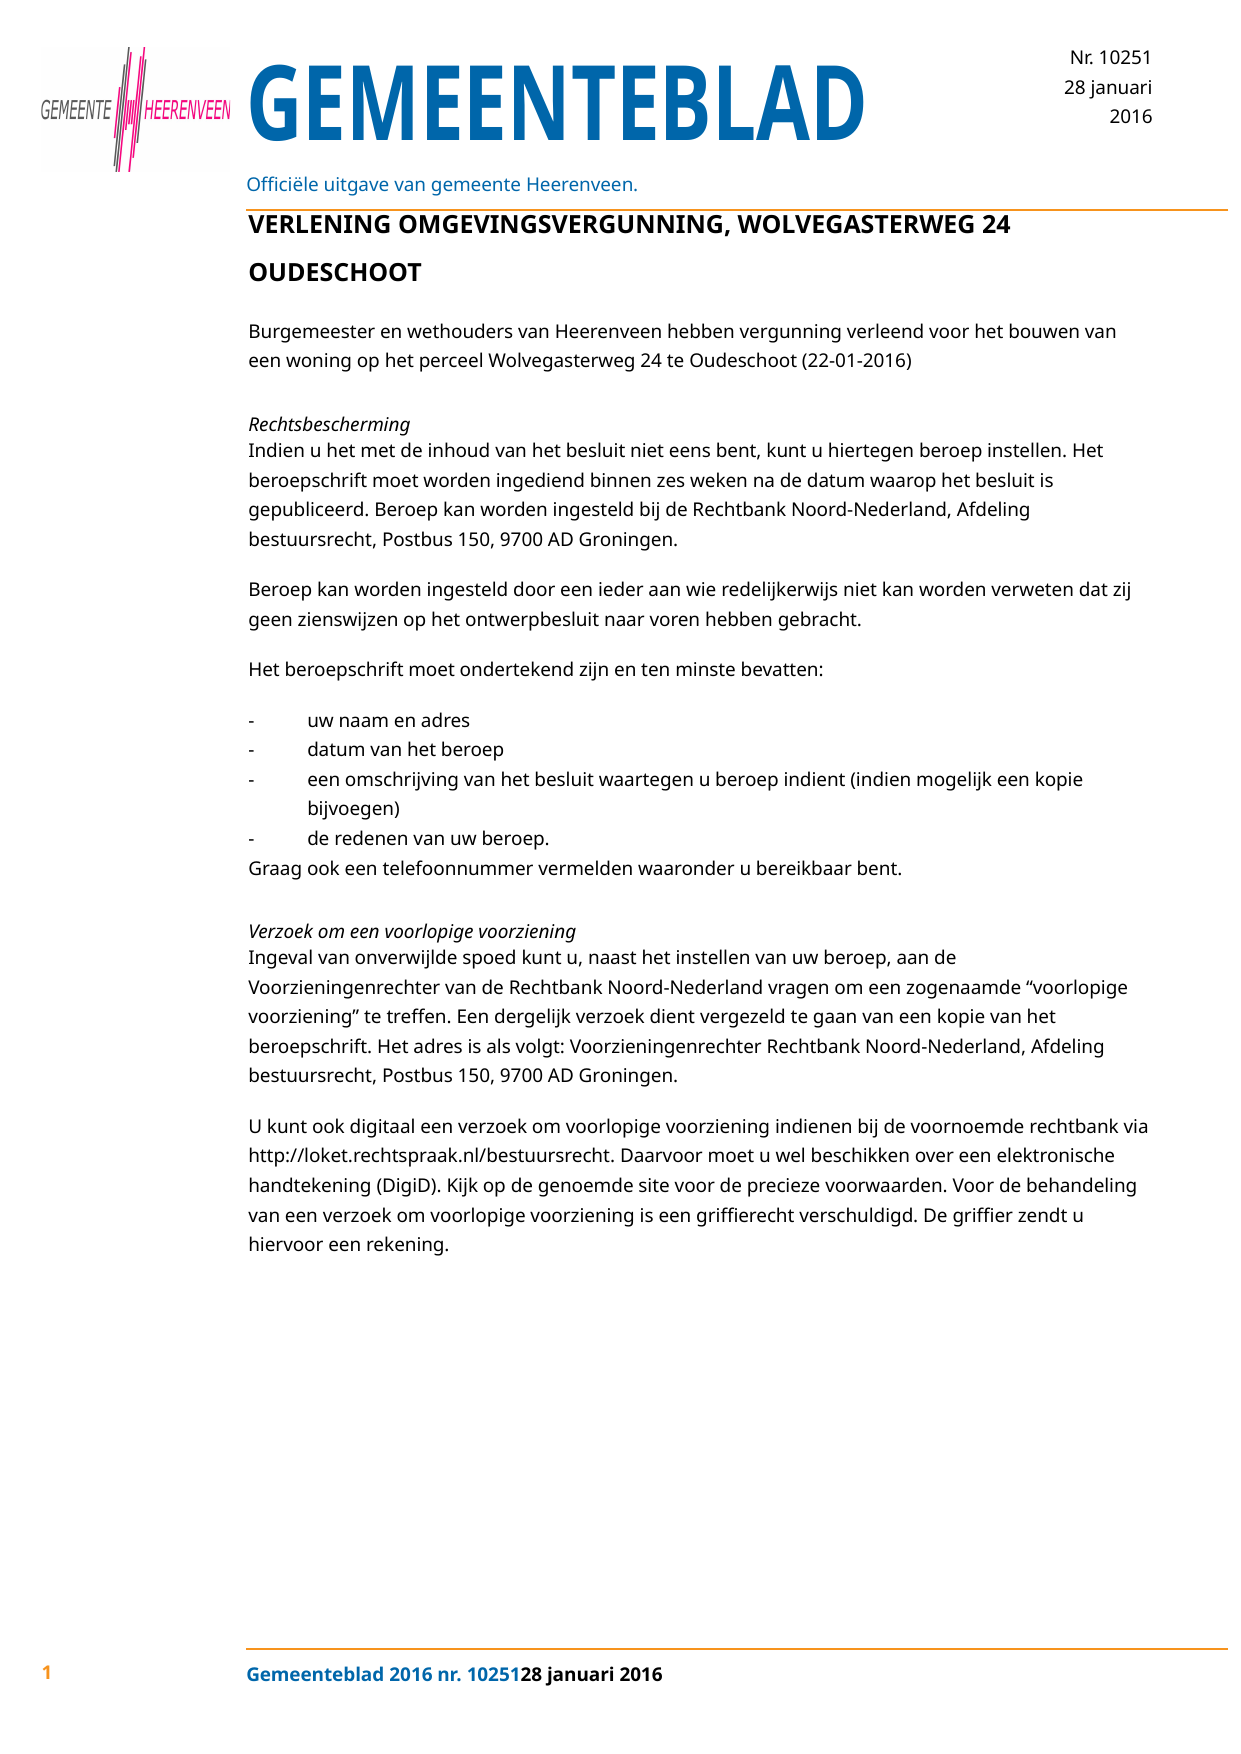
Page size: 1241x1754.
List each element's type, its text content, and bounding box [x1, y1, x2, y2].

text Ingeval van onverwijlde spoed kunt u, naast het instellen van uw beroep, aan de Voorzieningenrechter van de Rechtbank Noord-Nederland vragen om een zogenaamde “voorlopige voorziening” te treffen. Een dergelijk verzoek dient vergezeld te gaan van een kopie van het beroepschrift. Het adres is als volgt: Voorzieningenrechter Rechtbank Noord-Nederland, Afdeling bestuursrecht, Postbus 150, 9700 AD Groningen. [248, 944, 1152, 1088]
list datum van het beroep [248, 736, 1152, 762]
text U kunt ook digitaal een verzoek om voorlopige voorziening indienen bij de voornoemde rechtbank via http://loket.rechtspraak.nl/bestuursrecht. Daarvoor moet u wel beschikken over een elektronische handtekening (DigiD). Kijk op de genoemde site voor de precieze voorwaarden. Voor de behandeling van een verzoek om voorlopige voorziening is een griffierecht verschuldigd. De griffier zendt u hiervoor een rekening. [248, 1113, 1152, 1257]
text Het beroepschrift moet ondertekend zijn en ten minste bevatten: [248, 656, 1152, 682]
text Beroep kan worden ingesteld door een ieder aan wie redelijkerwijs niet kan worden verweten dat zij geen zienswijzen op het ontwerpbesluit naar voren hebben gebracht. [248, 576, 1152, 632]
list de redenen van uw beroep. [248, 825, 1152, 851]
text VERLENING OMGEVINGSVERGUNNING, WOLVEGASTERWEG 24 OUDESCHOOT [248, 211, 1152, 288]
text Verzoek om een voorlopige voorziening [248, 919, 1152, 944]
text Indien u het met de inhoud van het besluit niet eens bent, kunt u hiertegen beroep instellen. Het beroepschrift moet worden ingediend binnen zes weken na de datum waarop het besluit is gepubliceerd. Beroep kan worden ingesteld bij de Rechtbank Noord-Nederland, Afdeling bestuursrecht, Postbus 150, 9700 AD Groningen. [248, 437, 1152, 552]
list uw naam en adres [248, 707, 1152, 732]
text Rechtsbescherming [248, 411, 1152, 437]
text Graag ook een telefoonnummer vermelden waaronder u bereikbaar bent. [248, 855, 1152, 880]
picture [41, 47, 231, 172]
text Burgemeester en wethouders van Heerenveen hebben vergunning verleend voor het bouwen van een woning op het perceel Wolvegasterweg 24 te Oudeschoot (22-01-2016) [248, 318, 1152, 373]
list een omschrijving van het besluit waartegen u beroep indient (indien mogelijk een kopie bijvoegen) [248, 766, 1152, 821]
